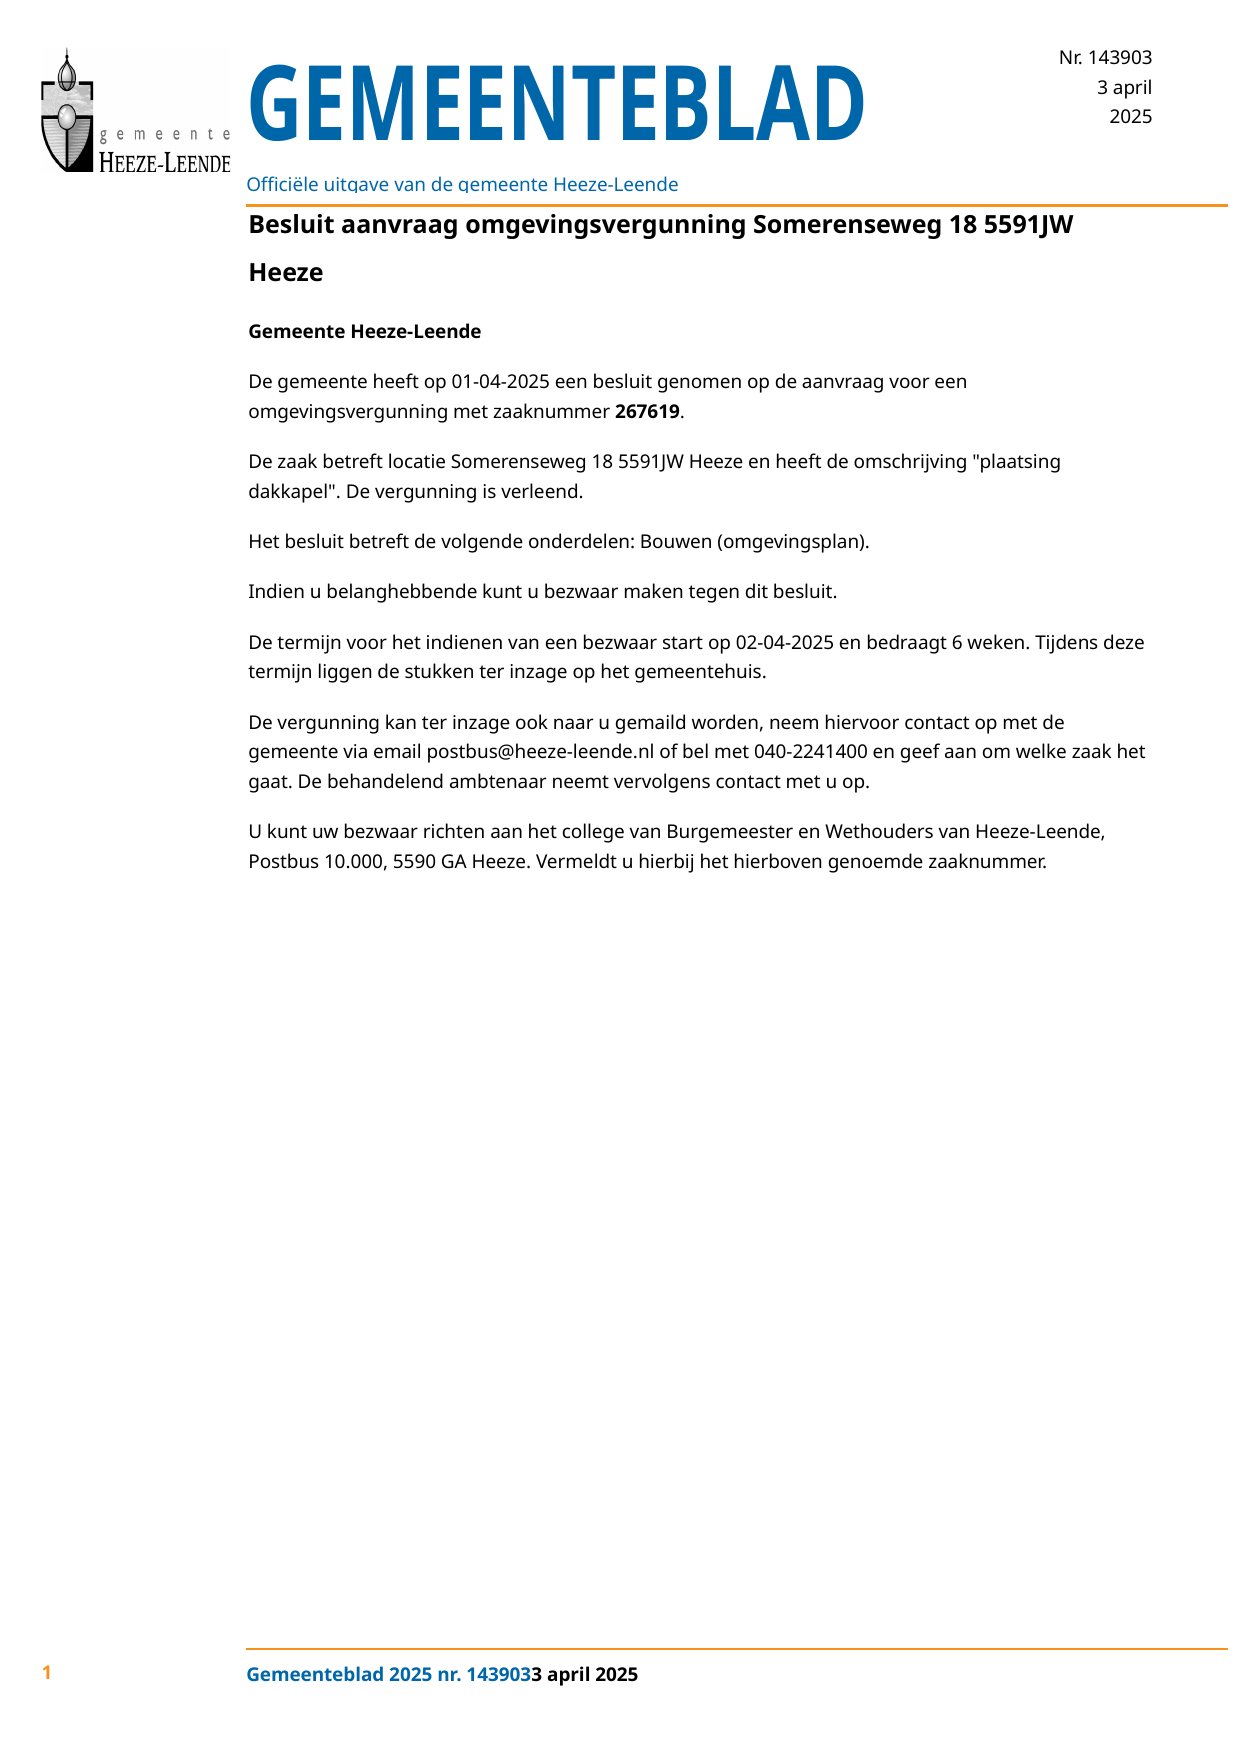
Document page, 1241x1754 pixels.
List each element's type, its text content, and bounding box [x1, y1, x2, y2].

text De termijn voor het indienen van een bezwaar start op 02-04-2025 en bedraagt 6 weken. Tijdens deze termijn liggen de stukken ter inzage op het gemeentehuis. [248, 629, 1152, 684]
text De zaak betreft locatie Somerenseweg 18 5591JW Heeze en heeft de omschrijving "plaatsing dakkapel". De vergunning is verleend. [248, 448, 1152, 504]
text Indien u belanghebbende kunt u bezwaar maken tegen dit besluit. [248, 579, 1152, 604]
text Het besluit betreft de volgende onderdelen: Bouwen (omgevingsplan). [248, 528, 1152, 554]
text U kunt uw bezwaar richten aan het college van Burgemeester en Wethouders van Heeze-Leende, Postbus 10.000, 5590 GA Heeze. Vermeldt u hierbij het hierboven genoemde zaaknummer. [248, 819, 1152, 874]
text Besluit aanvraag omgevingsvergunning Somerenseweg 18 5591JW Heeze [248, 207, 1152, 288]
text De gemeente heeft op 01-04-2025 een besluit genomen op de aanvraag voor een omgevingsvergunning met zaaknummer 267619. [248, 368, 1152, 424]
picture [41, 47, 231, 172]
text Gemeente Heeze-Leende [248, 318, 1152, 344]
text De vergunning kan ter inzage ook naar u gemaild worden, neem hiervoor contact op met de gemeente via email postbus@heeze-leende.nl of bel met 040-2241400 en geef aan om welke zaak het gaat. De behandelend ambtenaar neemt vervolgens contact met u op. [248, 709, 1152, 794]
